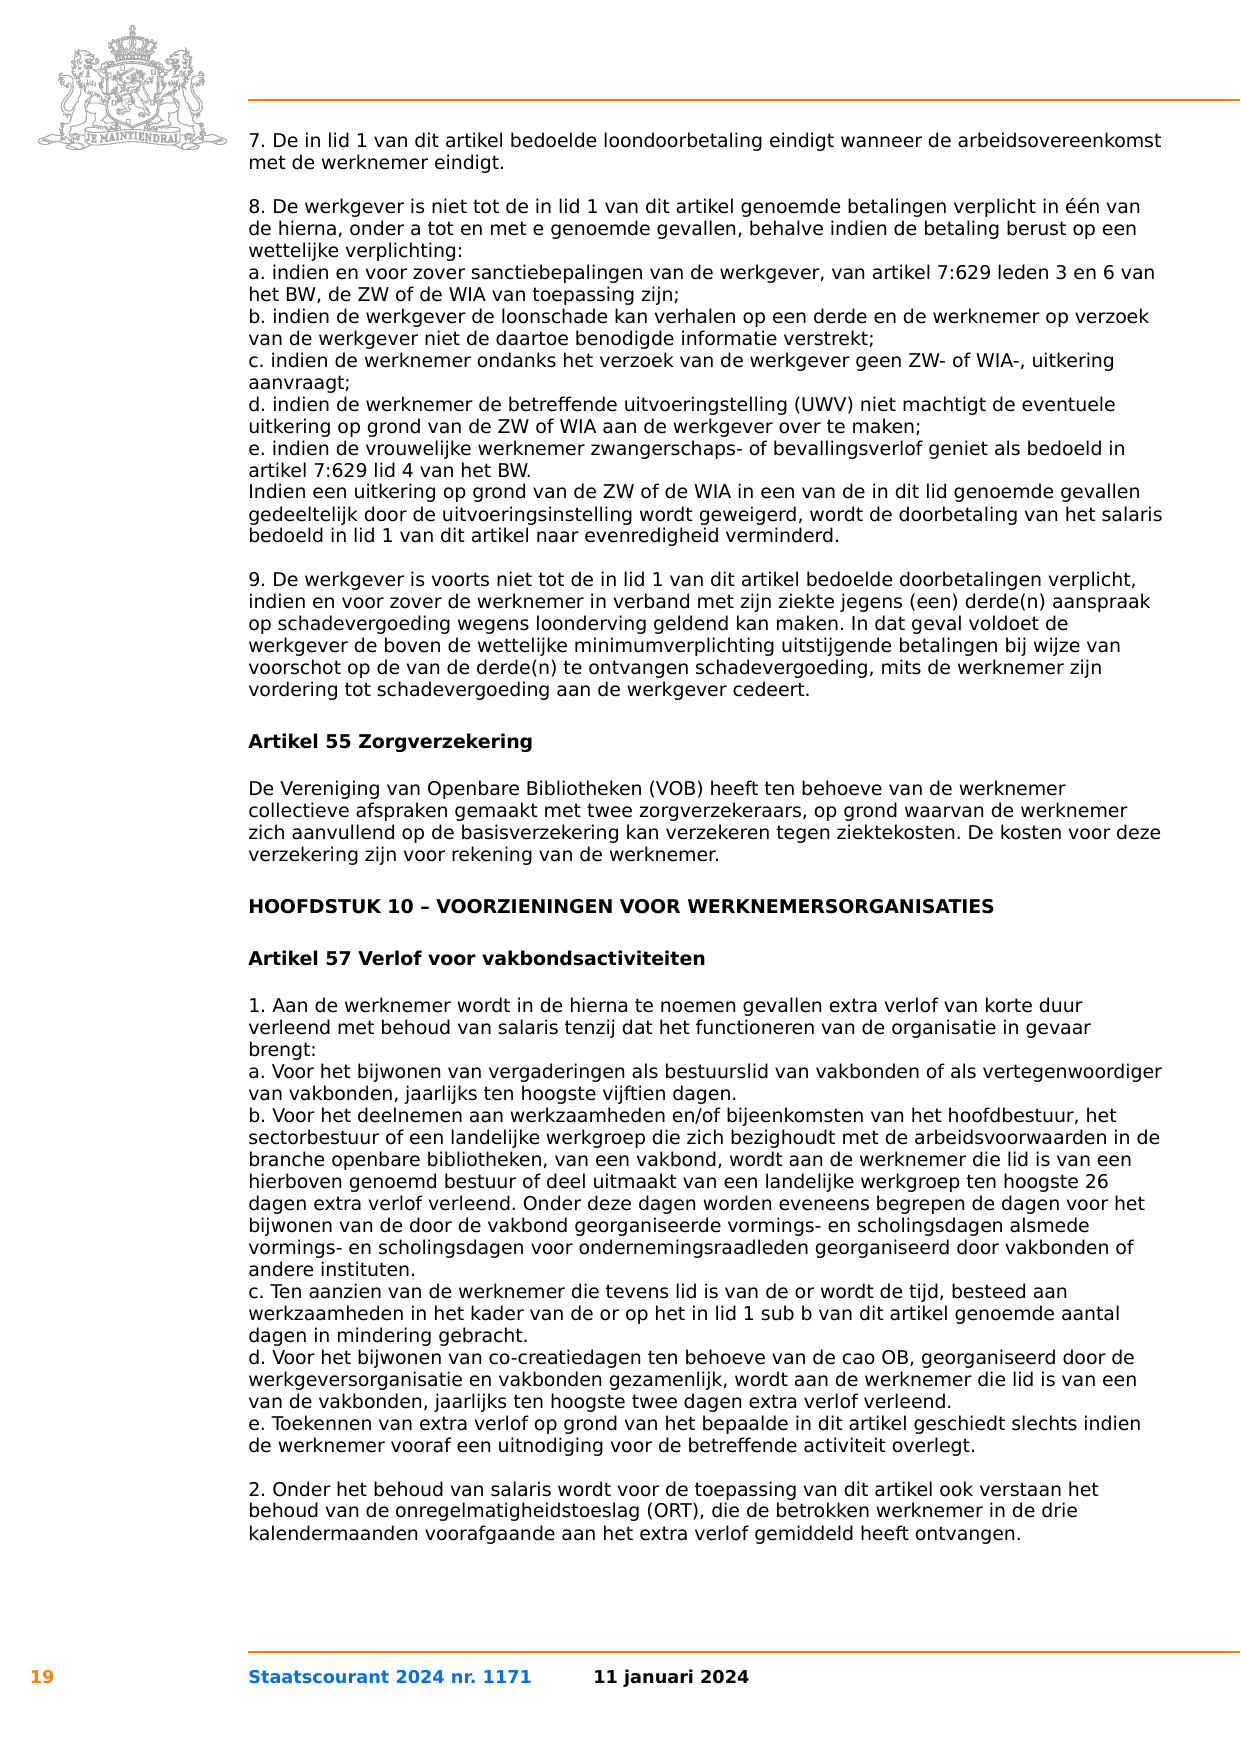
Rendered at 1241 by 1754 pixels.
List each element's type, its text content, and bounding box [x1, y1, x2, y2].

text De Vereniging van Openbare Bibliotheken (VOB) heeft ten behoeve van de werknemer collectieve afspraken gemaakt met twee zorgverzekeraars, op grond waarvan de werknemer zich aanvullend op de basisverzekering kan verzekeren tegen ziektekosten. De kosten voor deze verzekering zijn voor rekening van de werknemer. [248, 778, 1163, 866]
subtitle Artikel 55 Zorgverzekering [248, 731, 1163, 753]
text b. indien de werkgever de loonschade kan verhalen op een derde en de werknemer op verzoek van de werkgever niet de daartoe benodigde informatie verstrekt; [248, 306, 1163, 349]
text 9. De werkgever is voorts niet tot de in lid 1 van dit artikel bedoelde doorbetalingen verplicht, indien en voor zover de werknemer in verband met zijn ziekte jegens (een) derde(n) aanspraak op schadevergoeding wegens loonderving geldend kan maken. In dat geval voldoet de werkgever de boven de wettelijke minimumverplichting uitstijgende betalingen bij wijze van voorschot op de van de derde(n) te ontvangen schadevergoeding, mits de werknemer zijn vordering tot schadevergoeding aan de werkgever cedeert. [248, 569, 1163, 701]
subtitle HOOFDSTUK 10 – VOORZIENINGEN VOOR WERKNEMERSORGANISATIES [248, 896, 1163, 918]
text 8. De werkgever is niet tot de in lid 1 van dit artikel genoemde betalingen verplicht in één van de hierna, onder a tot en met e genoemde gevallen, behalve indien de betaling berust op een wettelijke verplichting: [248, 196, 1163, 262]
text a. Voor het bijwonen van vergaderingen als bestuurslid van vakbonden of als vertegenwoordiger van vakbonden, jaarlijks ten hoogste vijftien dagen. [248, 1061, 1163, 1105]
text e. Toekennen van extra verlof op grond van het bepaalde in dit artikel geschiedt slechts indien de werknemer vooraf een uitnodiging voor de betreffende activiteit overlegt. [248, 1413, 1163, 1457]
text 1. Aan de werknemer wordt in de hierna te noemen gevallen extra verlof van korte duur verleend met behoud van salaris tenzij dat het functioneren van de organisatie in gevaar brengt: [248, 995, 1163, 1061]
picture [38, 25, 227, 150]
subtitle Artikel 57 Verlof voor vakbondsactiviteiten [248, 948, 1163, 970]
text b. Voor het deelnemen aan werkzaamheden en/of bijeenkomsten van het hoofdbestuur, het sectorbestuur of een landelijke werkgroep die zich bezighoudt met de arbeidsvoorwaarden in de branche openbare bibliotheken, van een vakbond, wordt aan de werknemer die lid is van een hierboven genoemd bestuur of deel uitmaakt van een landelijke werkgroep ten hoogste 26 dagen extra verlof verleend. Onder deze dagen worden eveneens begrepen de dagen voor het bijwonen van de door de vakbond georganiseerde vormings- en scholingsdagen alsmede vormings- en scholingsdagen voor ondernemingsraadleden georganiseerd door vakbonden of andere instituten. [248, 1105, 1163, 1281]
text c. Ten aanzien van de werknemer die tevens lid is van de or wordt de tijd, besteed aan werkzaamheden in het kader van de or op het in lid 1 sub b van dit artikel genoemde aantal dagen in mindering gebracht. [248, 1281, 1163, 1347]
text e. indien de vrouwelijke werknemer zwangerschaps- of bevallingsverlof geniet als bedoeld in artikel 7:629 lid 4 van het BW. [248, 437, 1163, 481]
text 2. Onder het behoud van salaris wordt voor de toepassing van dit artikel ook verstaan het behoud van de onregelmatigheidstoeslag (ORT), die de betrokken werknemer in de drie kalendermaanden voorafgaande aan het extra verlof gemiddeld heeft ontvangen. [248, 1478, 1163, 1544]
text Indien een uitkering op grond van de ZW of de WIA in een van de in dit lid genoemde gevallen gedeeltelijk door de uitvoeringsinstelling wordt geweigerd, wordt de doorbetaling van het salaris bedoeld in lid 1 van dit artikel naar evenredigheid verminderd. [248, 481, 1163, 547]
text d. Voor het bijwonen van co-creatiedagen ten behoeve van de cao OB, georganiseerd door de werkgeversorganisatie en vakbonden gezamenlijk, wordt aan de werknemer die lid is van een van de vakbonden, jaarlijks ten hoogste twee dagen extra verlof verleend. [248, 1347, 1163, 1413]
text 7. De in lid 1 van dit artikel bedoelde loondoorbetaling eindigt wanneer de arbeidsovereenkomst met de werknemer eindigt. [248, 130, 1163, 174]
text c. indien de werknemer ondanks het verzoek van de werkgever geen ZW- of WIA-, uitkering aanvraagt; [248, 349, 1163, 393]
text d. indien de werknemer de betreffende uitvoeringstelling (UWV) niet machtigt de eventuele uitkering op grond van de ZW of WIA aan de werkgever over te maken; [248, 393, 1163, 437]
text a. indien en voor zover sanctiebepalingen van de werkgever, van artikel 7:629 leden 3 en 6 van het BW, de ZW of de WIA van toepassing zijn; [248, 262, 1163, 306]
